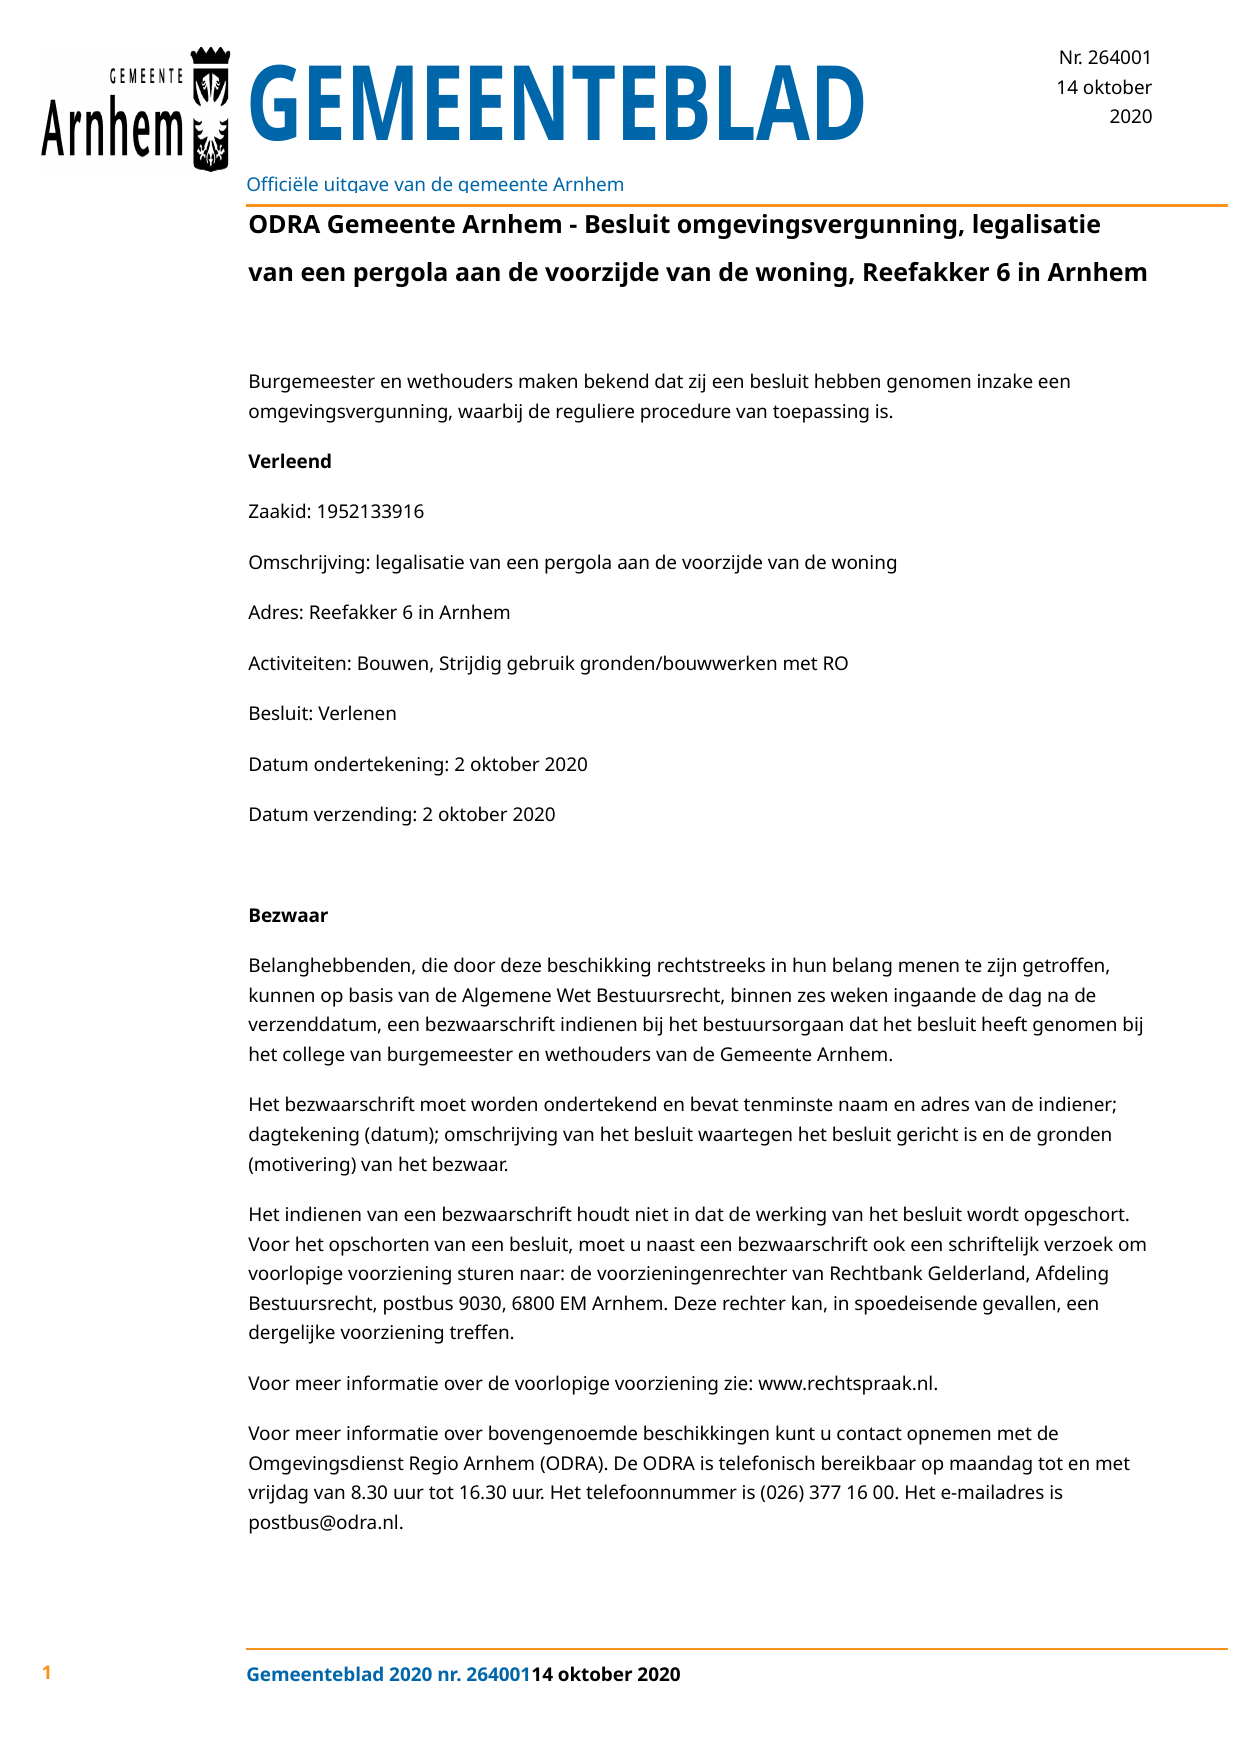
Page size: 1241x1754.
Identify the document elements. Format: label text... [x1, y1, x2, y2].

text Belanghebbenden, die door deze beschikking rechtstreeks in hun belang menen te zijn getroffen, kunnen op basis van de Algemene Wet Bestuursrecht, binnen zes weken ingaande de dag na de verzenddatum, een bezwaarschrift indienen bij het bestuursorgaan dat het besluit heeft genomen bij het college van burgemeester en wethouders van de Gemeente Arnhem. [248, 952, 1152, 1067]
text Zaakid: 1952133916 [248, 499, 1152, 524]
text Datum verzending: 2 oktober 2020 [248, 801, 1152, 827]
text Het bezwaarschrift moet worden ondertekend en bevat tenminste naam en adres van de indiener; dagtekening (datum); omschrijving van het besluit waartegen het besluit gericht is en de gronden (motivering) van het bezwaar. [248, 1092, 1152, 1177]
text Activiteiten: Bouwen, Strijdig gebruik gronden/bouwwerken met RO [248, 650, 1152, 676]
text Besluit: Verlenen [248, 700, 1152, 726]
text ODRA Gemeente Arnhem - Besluit omgevingsvergunning, legalisatie van een pergola aan de voorzijde van de woning, Reefakker 6 in Arnhem [248, 207, 1152, 288]
text Burgemeester en wethouders maken bekend dat zij een besluit hebben genomen inzake een omgevingsvergunning, waarbij de reguliere procedure van toepassing is. [248, 368, 1152, 424]
text Het indienen van een bezwaarschrift houdt niet in dat de werking van het besluit wordt opgeschort. Voor het opschorten van een besluit, moet u naast een bezwaarschrift ook een schriftelijk verzoek om voorlopige voorziening sturen naar: de voorzieningenrechter van Rechtbank Gelderland, Afdeling Bestuursrecht, postbus 9030, 6800 EM Arnhem. Deze rechter kan, in spoedeisende gevallen, een dergelijke voorziening treffen. [248, 1201, 1152, 1345]
text Adres: Reefakker 6 in Arnhem [248, 599, 1152, 625]
text Bezwaar [248, 902, 1152, 928]
picture [41, 47, 231, 172]
text Voor meer informatie over bovengenoemde beschikkingen kunt u contact opnemen met de Omgevingsdienst Regio Arnhem (ODRA). De ODRA is telefonisch bereikbaar op maandag tot en met vrijdag van 8.30 uur tot 16.30 uur. Het telefoonnummer is (026) 377 16 00. Het e-mailadres is postbus@odra.nl. [248, 1420, 1152, 1535]
text Voor meer informatie over de voorlopige voorziening zie: www.rechtspraak.nl. [248, 1370, 1152, 1396]
text Omschrijving: legalisatie van een pergola aan de voorzijde van de woning [248, 549, 1152, 575]
text Verleend [248, 448, 1152, 474]
text Datum ondertekening: 2 oktober 2020 [248, 751, 1152, 777]
